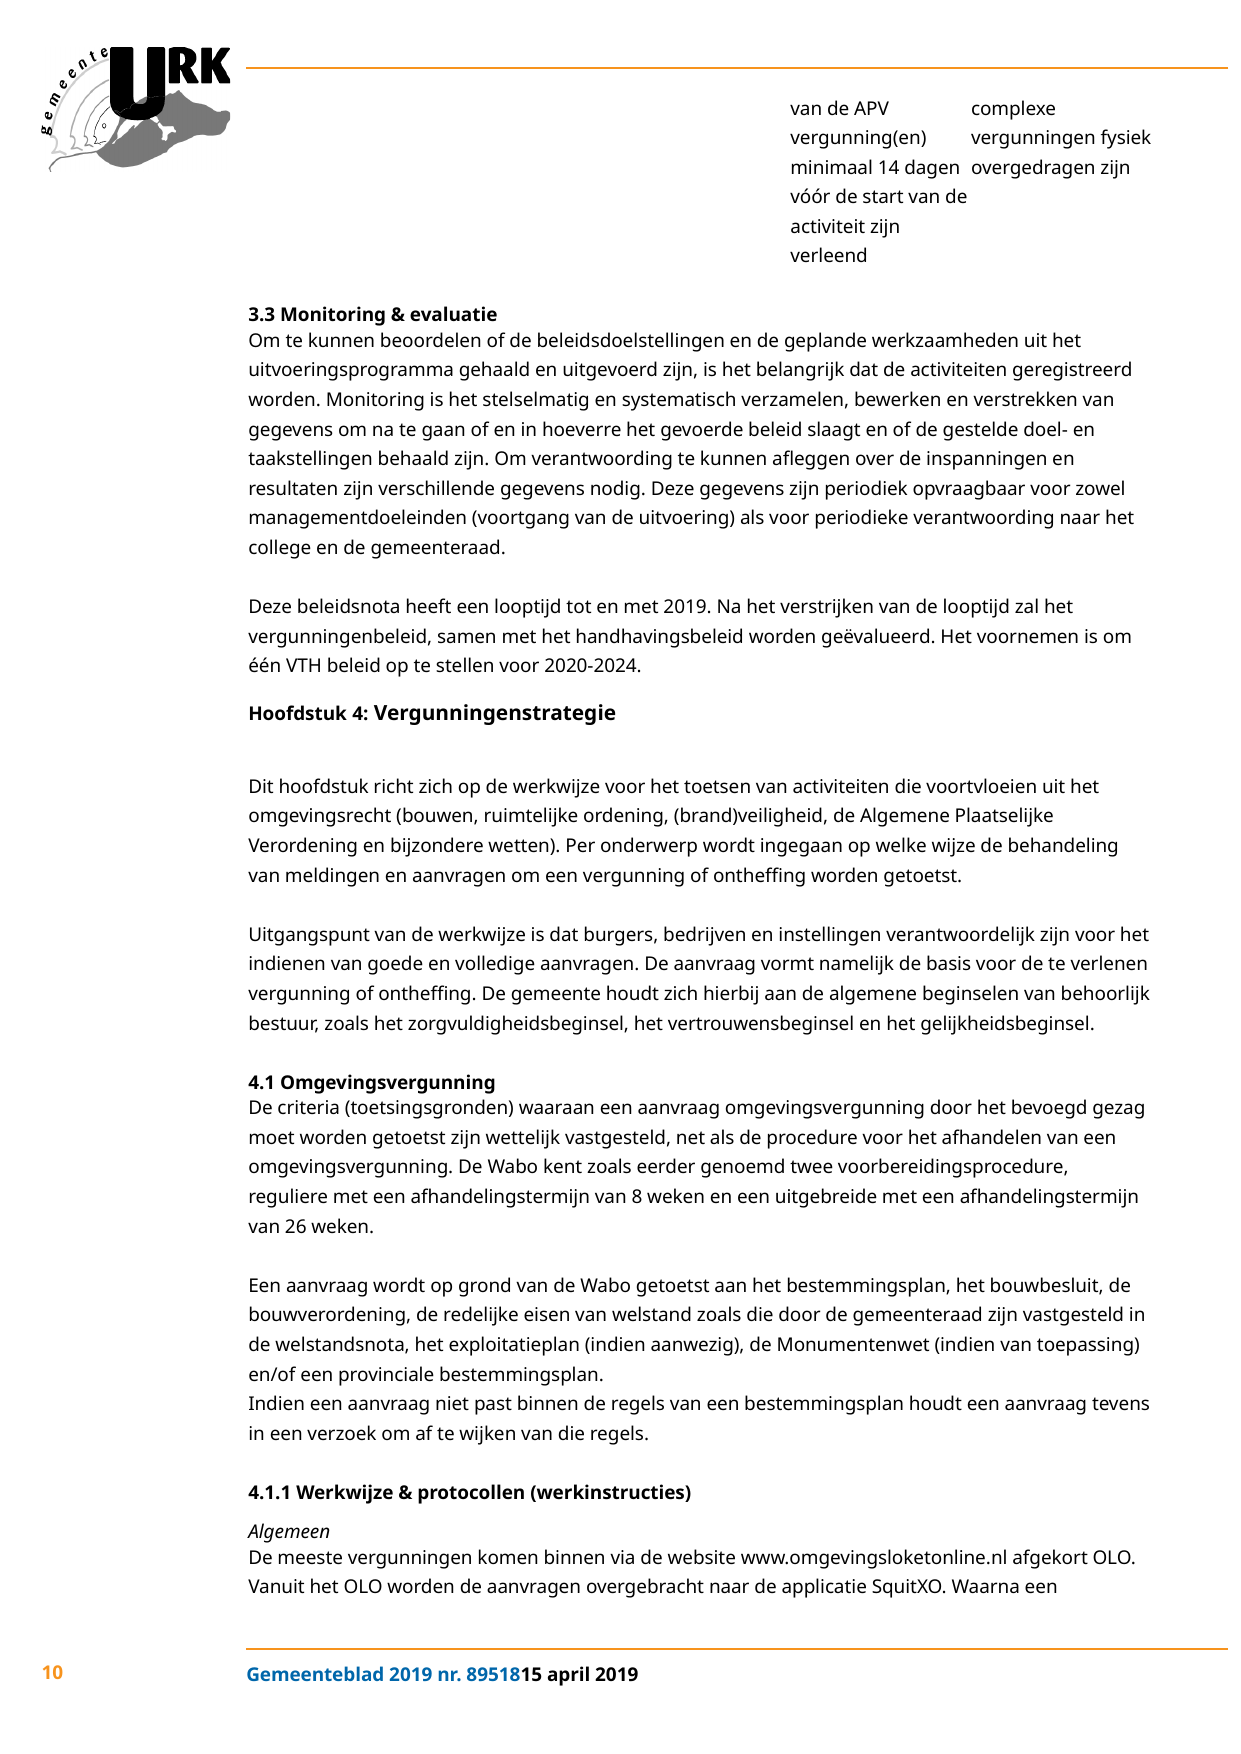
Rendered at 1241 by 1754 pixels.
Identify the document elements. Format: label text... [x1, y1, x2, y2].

table_cell [429, 95, 609, 268]
text 3.3 Monitoring & evaluatie [248, 301, 1152, 327]
text Een aanvraag wordt op grond van de Wabo getoetst aan het bestemmingsplan, het bouwbesluit, de bouwverordening, de redelijke eisen van welstand zoals die door de gemeenteraad zijn vastgesteld in de welstandsnota, het exploitatieplan (indien aanwezig), de Monumentenwet (indien van toepassing) en/of een provinciale bestemmingsplan. [248, 1272, 1152, 1387]
text Indien een aanvraag niet past binnen de regels van een bestemmingsplan houdt een aanvraag tevens in een verzoek om af te wijken van die regels. [248, 1390, 1152, 1446]
text Algemeen [248, 1518, 1152, 1544]
text Dit hoofdstuk richt zich op de werkwijze voor het toetsen van activiteiten die voortvloeien uit het omgevingsrecht (bouwen, ruimtelijke ordening, (brand)veiligheid, de Algemene Plaatselijke Verordening en bijzondere wetten). Per onderwerp wordt ingegaan op welke wijze de behandeling van meldingen en aanvragen om een vergunning of ontheffing worden getoetst. [248, 773, 1152, 887]
text 4.1 Omgevingsvergunning [248, 1069, 1152, 1094]
table_cell [248, 95, 429, 268]
text Uitgangspunt van de werkwijze is dat burgers, bedrijven en instellingen verantwoordelijk zijn voor het indienen van goede en volledige aanvragen. De aanvraag vormt namelijk de basis voor de te verlenen vergunning of ontheffing. De gemeente houdt zich hierbij aan de algemene beginselen van behoorlijk bestuur, zoals het zorgvuldigheidsbeginsel, het vertrouwensbeginsel en het gelijkheidsbeginsel. [248, 921, 1152, 1035]
text De meeste vergunningen komen binnen via de website www.omgevingsloketonline.nl afgekort OLO. Vanuit het OLO worden de aanvragen overgebracht naar de applicatie SquitXO. Waarna een [248, 1544, 1152, 1599]
table_cell van de APV vergunning(en) minimaal 14 dagen vóór de start van de activiteit zijn verleend [790, 95, 971, 268]
text Om te kunnen beoordelen of de beleidsdoelstellingen en de geplande werkzaamheden uit het uitvoeringsprogramma gehaald en uitgevoerd zijn, is het belangrijk dat de activiteiten geregistreerd worden. Monitoring is het stelselmatig en systematisch verzamelen, bewerken en verstrekken van gegevens om na te gaan of en in hoeverre het gevoerde beleid slaagt en of de gestelde doel- en taakstellingen behaald zijn. Om verantwoording te kunnen afleggen over de inspanningen en resultaten zijn verschillende gegevens nodig. Deze gegevens zijn periodiek opvraagbaar voor zowel managementdoeleinden (voortgang van de uitvoering) als voor periodieke verantwoording naar het college en de gemeenteraad. [248, 327, 1152, 560]
table_cell complexe vergunningen fysiek overgedragen zijn [971, 95, 1152, 268]
text De criteria (toetsingsgronden) waaraan een aanvraag omgevingsvergunning door het bevoegd gezag moet worden getoetst zijn wettelijk vastgesteld, net als de procedure voor het afhandelen van een omgevingsvergunning. De Wabo kent zoals eerder genoemd twee voorbereidingsprocedure, reguliere met een afhandelingstermijn van 8 weken en een uitgebreide met een afhandelingstermijn van 26 weken. [248, 1094, 1152, 1239]
text Deze beleidsnota heeft een looptijd tot en met 2019. Na het verstrijken van de looptijd zal het vergunningenbeleid, samen met het handhavingsbeleid worden geëvalueerd. Het voornemen is om één VTH beleid op te stellen voor 2020-2024. [248, 593, 1152, 678]
text 4.1.1 Werkwijze & protocollen (werkinstructies) [248, 1479, 1152, 1505]
table_cell [609, 95, 790, 268]
picture [41, 47, 231, 172]
text Hoofdstuk 4: Vergunningenstrategie [248, 698, 1152, 726]
